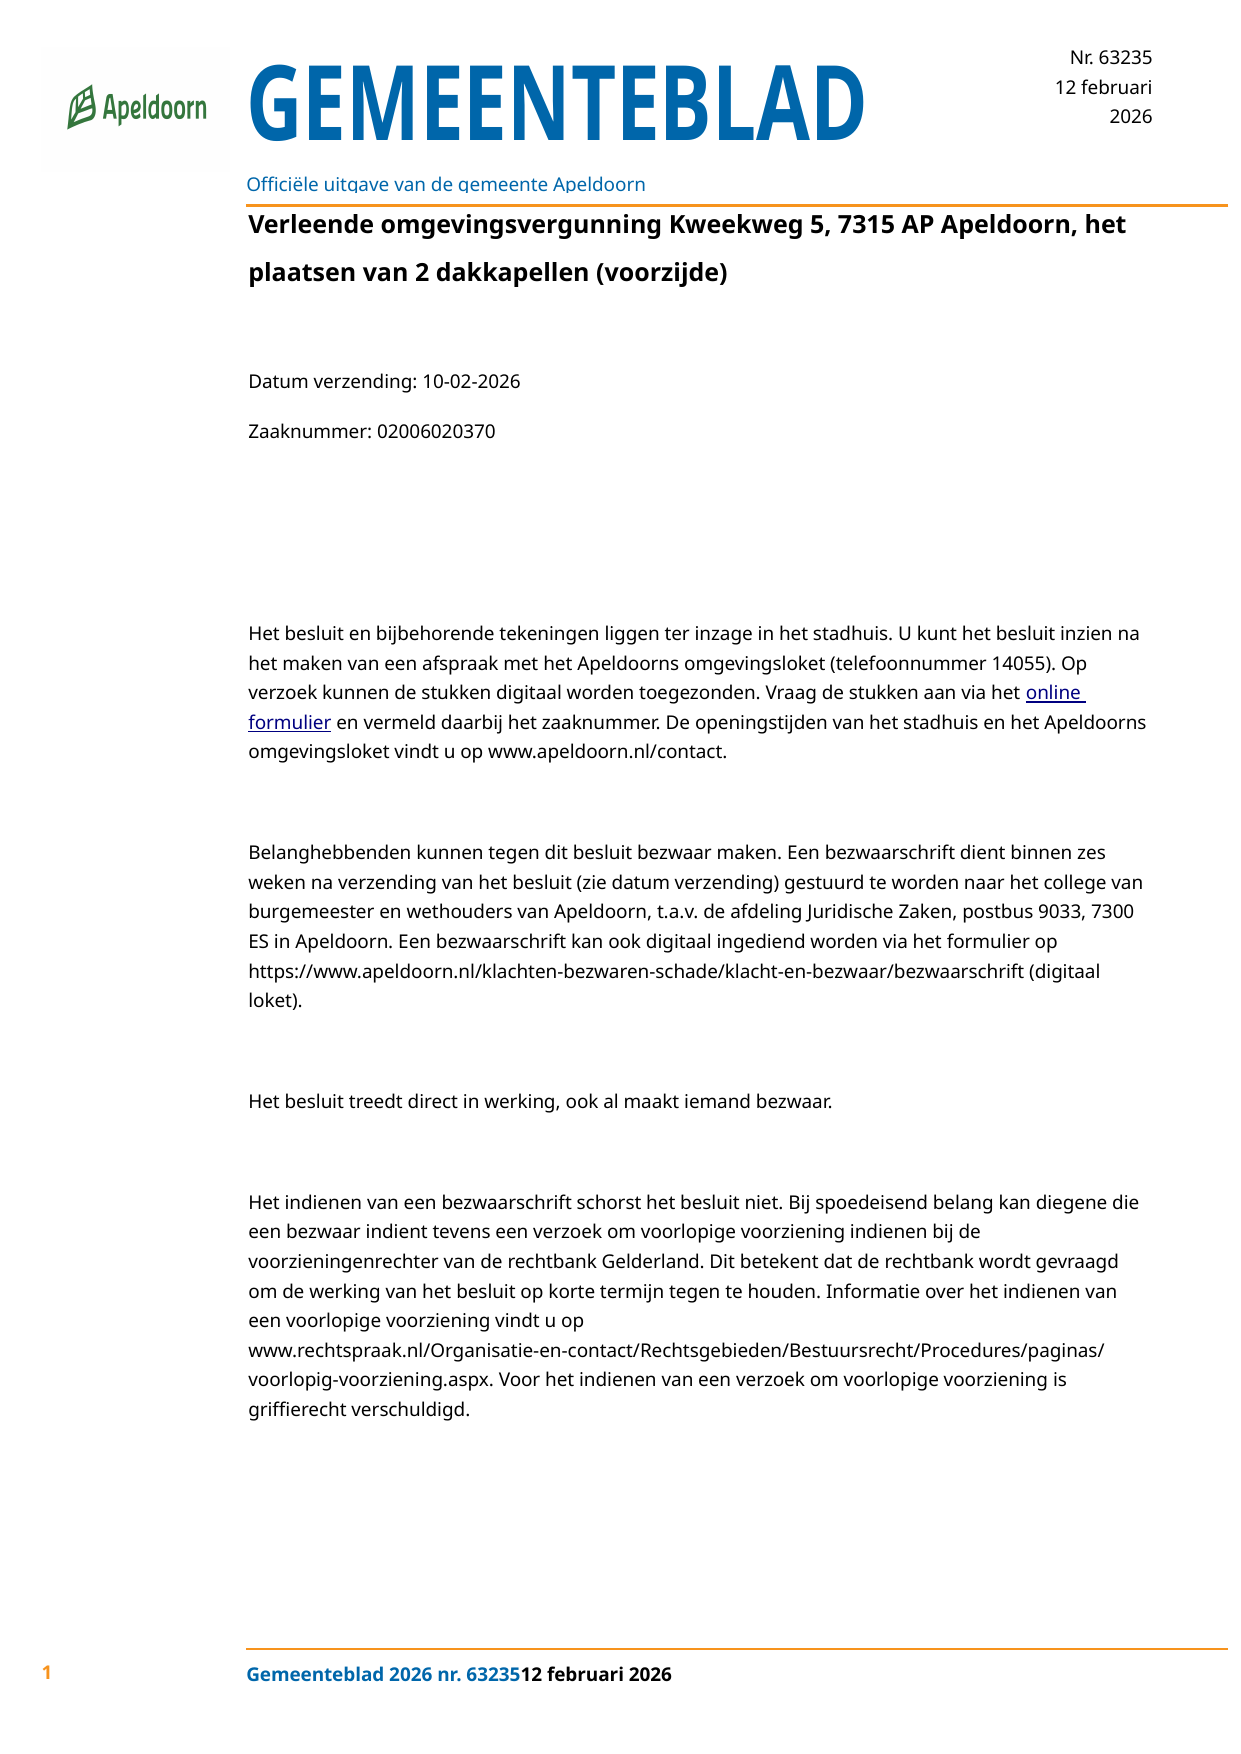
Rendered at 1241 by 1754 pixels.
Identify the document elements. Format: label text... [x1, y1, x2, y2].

text Het besluit en bijbehorende tekeningen liggen ter inzage in het stadhuis. U kunt het besluit inzien na het maken van een afspraak met het Apeldoorns omgevingsloket (telefoonnummer 14055). Op verzoek kunnen de stukken digitaal worden toegezonden. Vraag de stukken aan via het online formulier en vermeld daarbij het zaaknummer. De openingstijden van het stadhuis en het Apeldoorns omgevingsloket vindt u op www.apeldoorn.nl/contact. [248, 620, 1152, 764]
text Datum verzending: 10-02-2026 [248, 368, 1152, 394]
text Het indienen van een bezwaarschrift schorst het besluit niet. Bij spoedeisend belang kan diegene die een bezwaar indient tevens een verzoek om voorlopige voorziening indienen bij de voorzieningenrechter van de rechtbank Gelderland. Dit betekent dat de rechtbank wordt gevraagd om de werking van het besluit op korte termijn tegen te houden. Informatie over het indienen van een voorlopige voorziening vindt u op www.rechtspraak.nl/Organisatie-en-contact/Rechtsgebieden/Bestuursrecht/Procedures/paginas/voorlopig-voorziening.aspx. Voor het indienen van een verzoek om voorlopige voorziening is griffierecht verschuldigd. [248, 1189, 1152, 1422]
text Verleende omgevingsvergunning Kweekweg 5, 7315 AP Apeldoorn, het plaatsen van 2 dakkapellen (voorzijde) [248, 207, 1152, 288]
text Het besluit treedt direct in werking, ook al maakt iemand bezwaar. [248, 1088, 1152, 1114]
picture [41, 47, 231, 172]
text Belanghebbenden kunnen tegen dit besluit bezwaar maken. Een bezwaarschrift dient binnen zes weken na verzending van het besluit (zie datum verzending) gestuurd te worden naar het college van burgemeester en wethouders van Apeldoorn, t.a.v. de afdeling Juridische Zaken, postbus 9033, 7300 ES in Apeldoorn. Een bezwaarschrift kan ook digitaal ingediend worden via het formulier op https://www.apeldoorn.nl/klachten-bezwaren-schade/klacht-en-bezwaar/bezwaarschrift (digitaal loket). [248, 839, 1152, 1013]
text Zaaknummer: 02006020370 [248, 419, 1152, 444]
